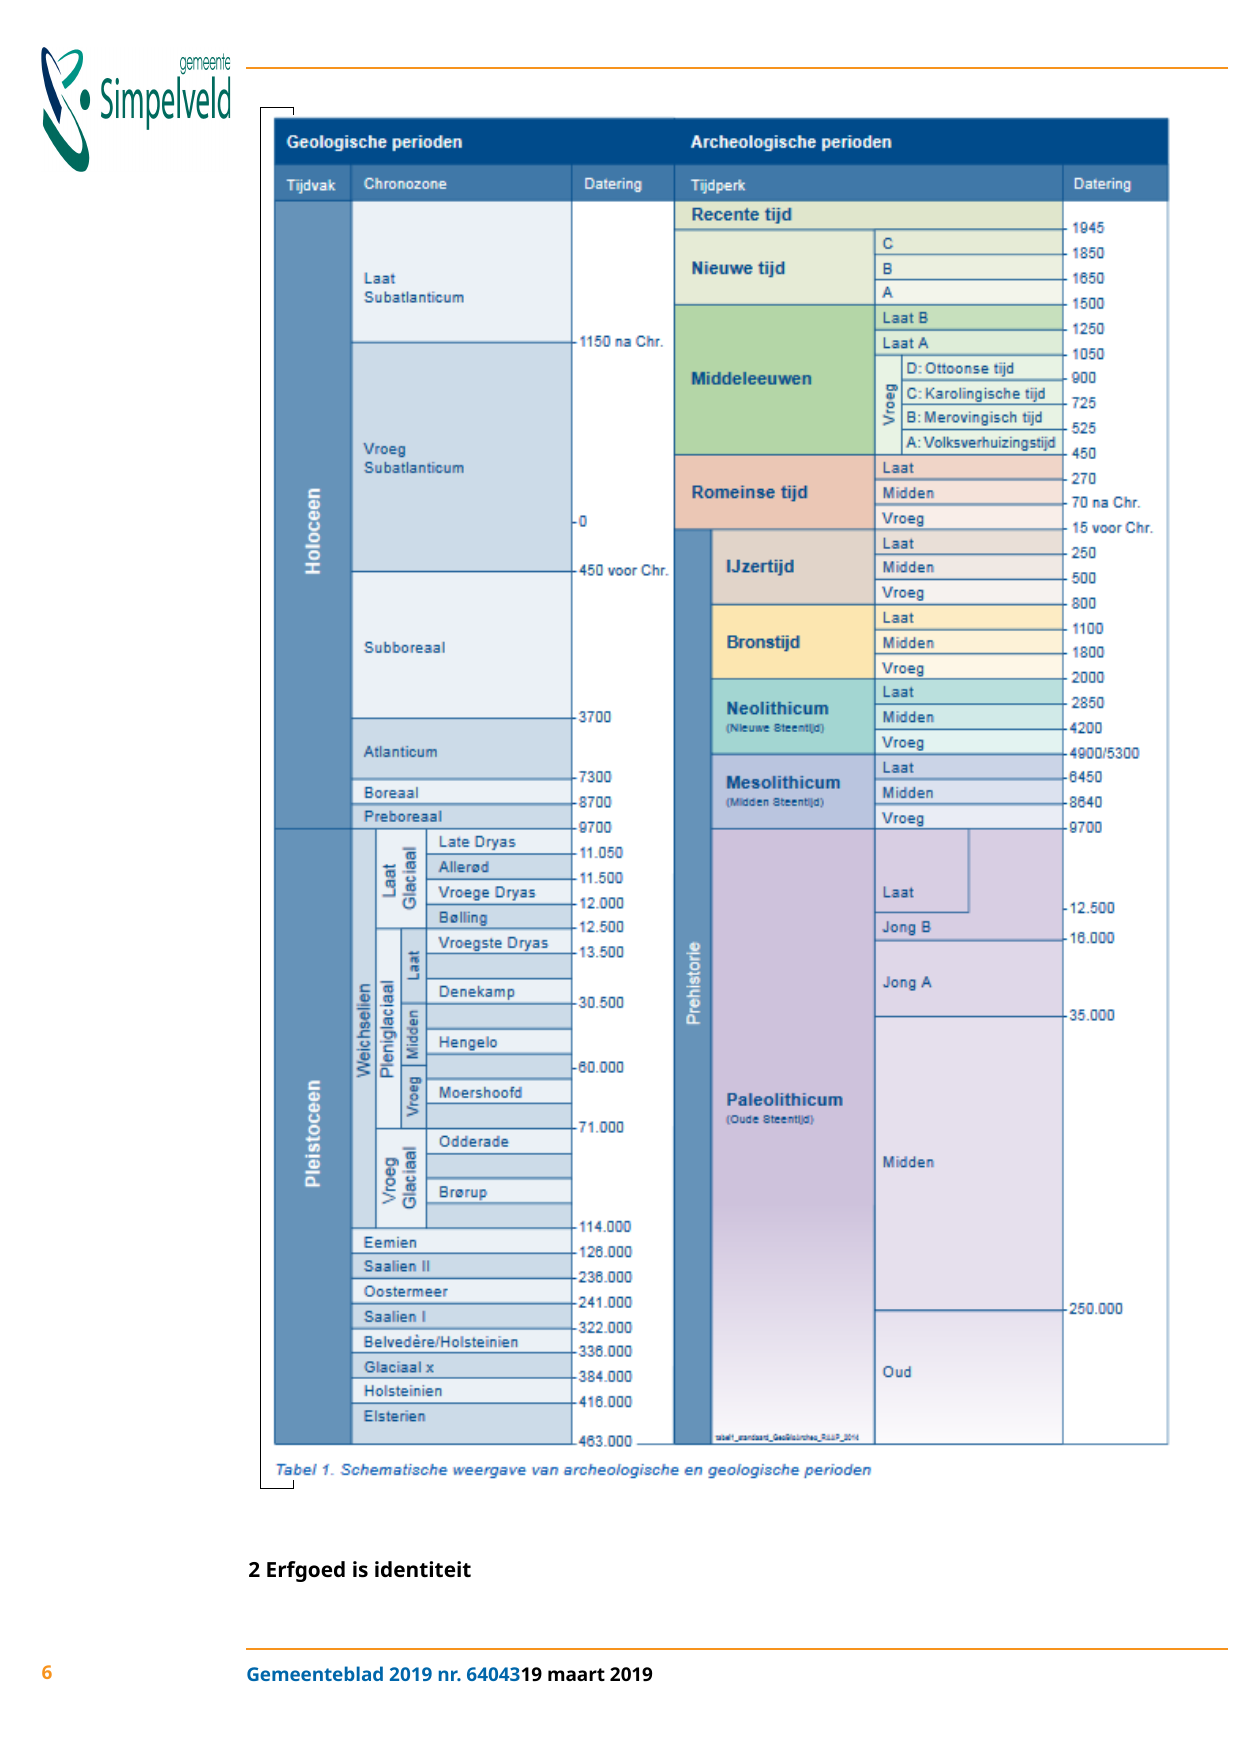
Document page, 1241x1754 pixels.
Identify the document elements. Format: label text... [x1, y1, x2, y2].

picture [41, 47, 231, 172]
picture [268, 115, 1173, 1480]
text 2 Erfgoed is identiteit [248, 1555, 1152, 1584]
